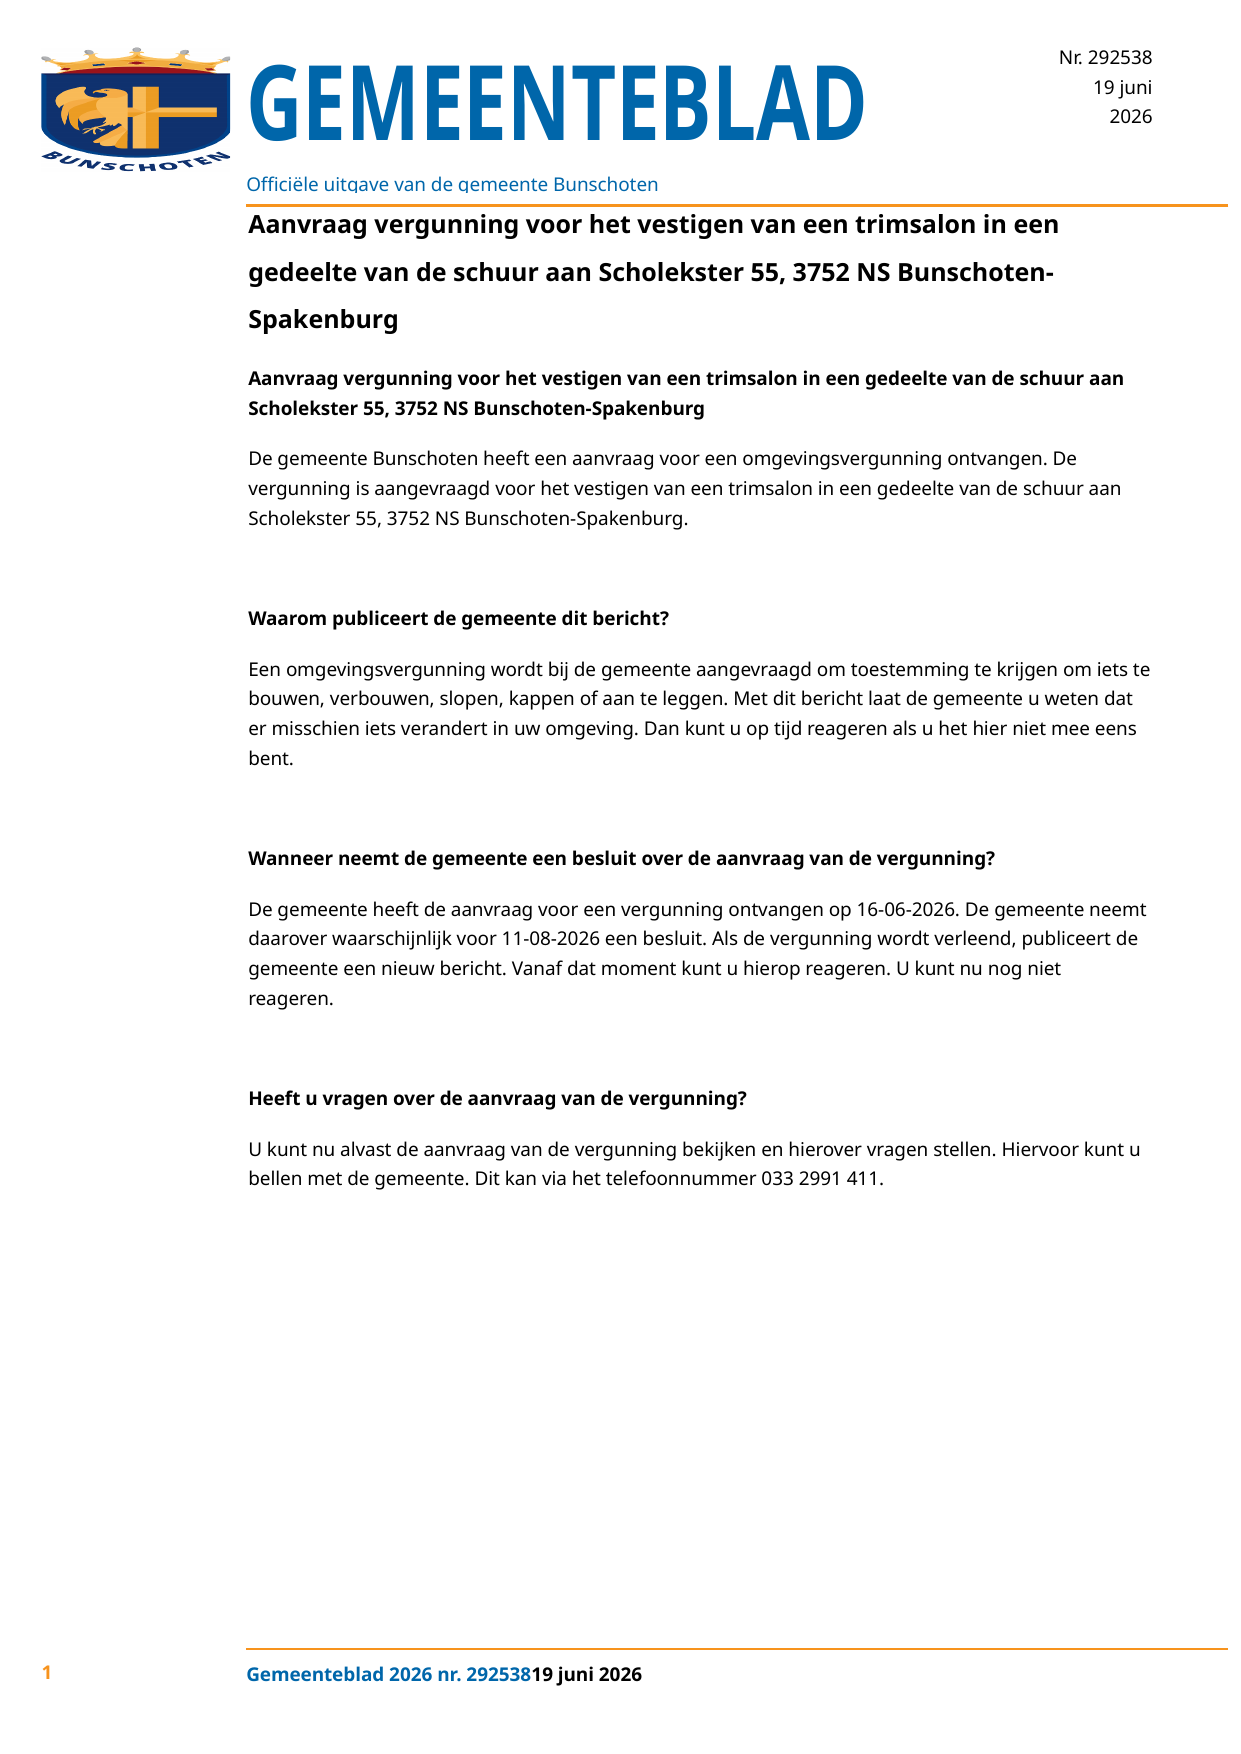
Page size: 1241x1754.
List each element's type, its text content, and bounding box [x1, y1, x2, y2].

text Aanvraag vergunning voor het vestigen van een trimsalon in een gedeelte van de schuur aan Scholekster 55, 3752 NS Bunschoten-Spakenburg [248, 207, 1152, 336]
text U kunt nu alvast de aanvraag van de vergunning bekijken en hierover vragen stellen. Hiervoor kunt u bellen met de gemeente. Dit kan via het telefoonnummer 033 2991 411. [248, 1136, 1152, 1191]
text Heeft u vragen over de aanvraag van de vergunning? [248, 1086, 1152, 1111]
picture [41, 47, 231, 172]
text De gemeente Bunschoten heeft een aanvraag voor een omgevingsvergunning ontvangen. De vergunning is aangevraagd voor het vestigen van een trimsalon in een gedeelte van de schuur aan Scholekster 55, 3752 NS Bunschoten-Spakenburg. [248, 446, 1152, 530]
text Waarom publiceert de gemeente dit bericht? [248, 606, 1152, 631]
text Aanvraag vergunning voor het vestigen van een trimsalon in een gedeelte van de schuur aan Scholekster 55, 3752 NS Bunschoten-Spakenburg [248, 366, 1152, 421]
text Een omgevingsvergunning wordt bij de gemeente aangevraagd om toestemming te krijgen om iets te bouwen, verbouwen, slopen, kappen of aan te leggen. Met dit bericht laat de gemeente u weten dat er misschien iets verandert in uw omgeving. Dan kunt u op tijd reageren als u het hier niet mee eens bent. [248, 656, 1152, 770]
text Wanneer neemt de gemeente een besluit over de aanvraag van de vergunning? [248, 846, 1152, 871]
text De gemeente heeft de aanvraag voor een vergunning ontvangen op 16-06-2026. De gemeente neemt daarover waarschijnlijk voor 11-08-2026 een besluit. Als de vergunning wordt verleend, publiceert de gemeente een nieuw bericht. Vanaf dat moment kunt u hierop reageren. U kunt nu nog niet reageren. [248, 896, 1152, 1010]
